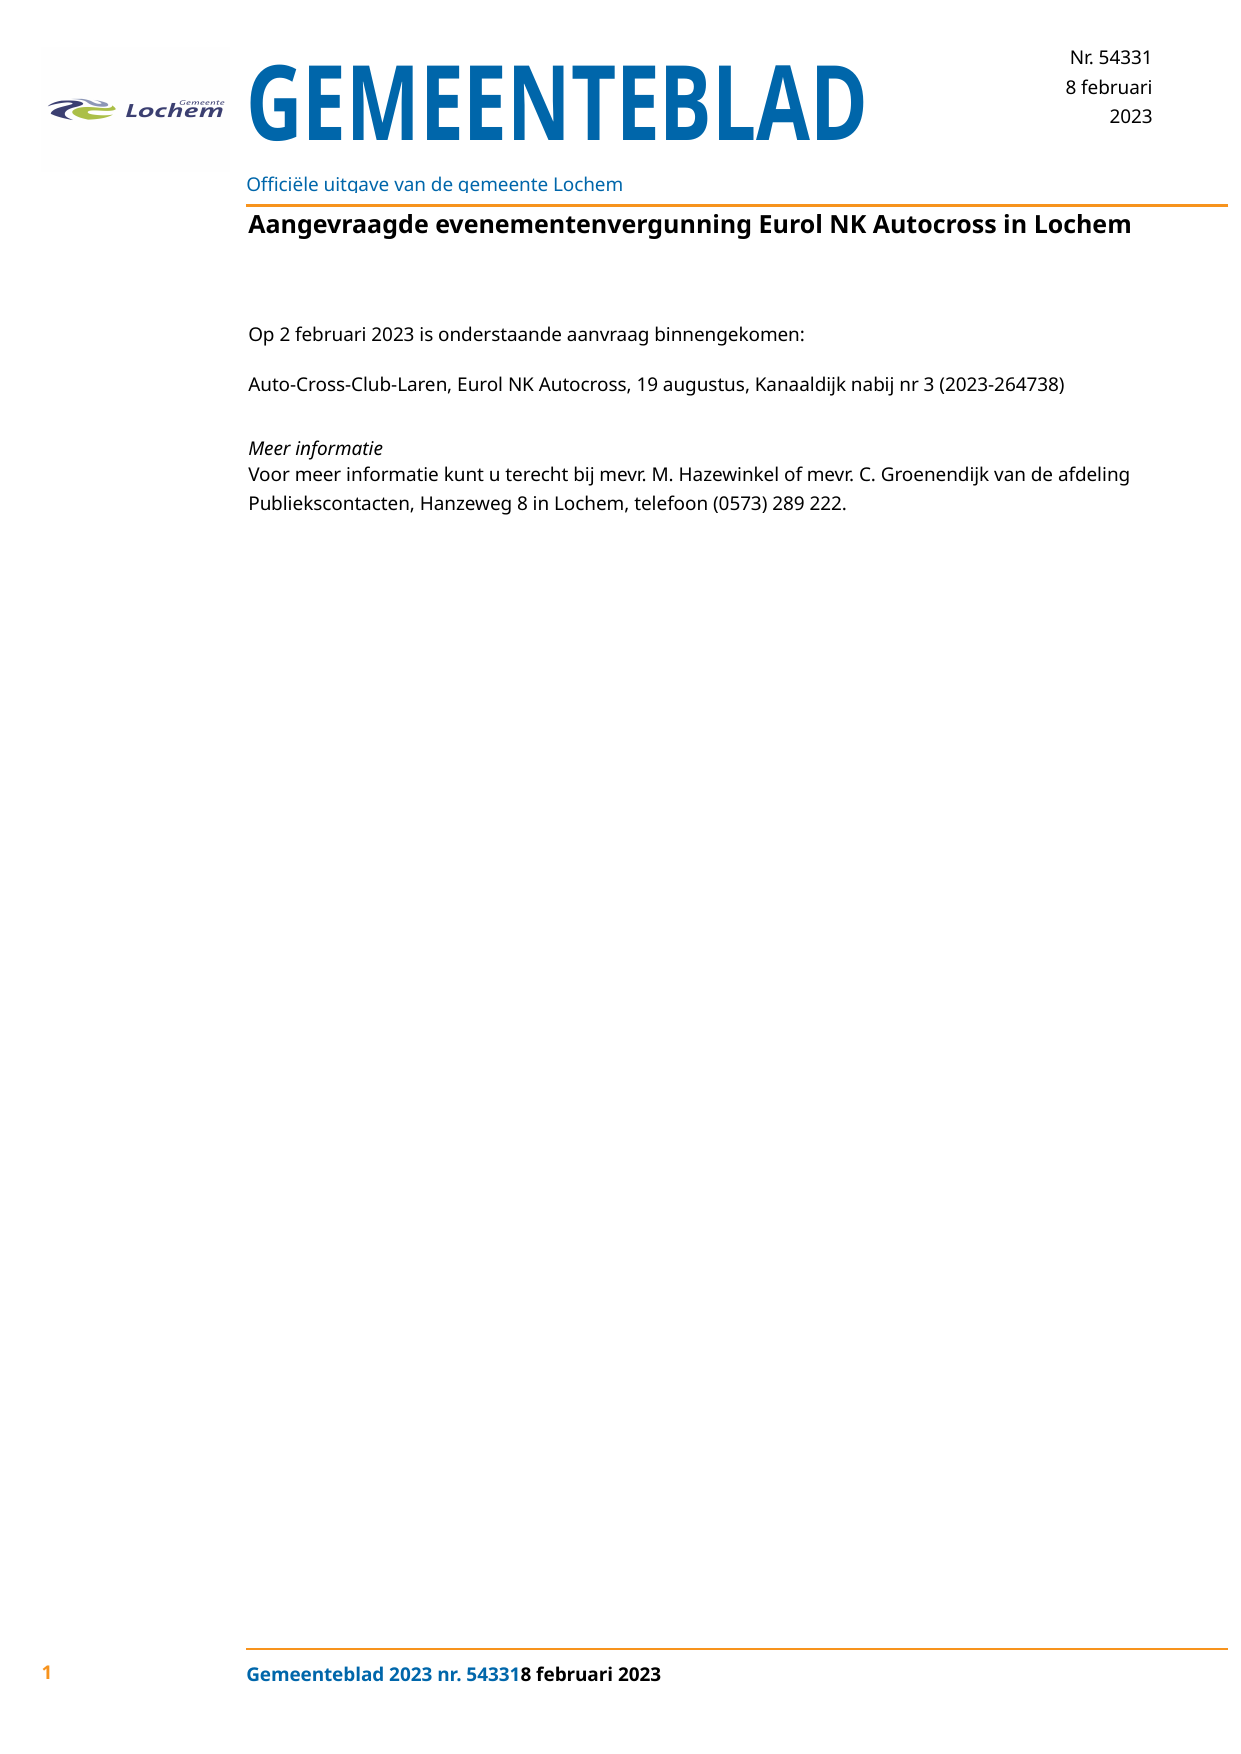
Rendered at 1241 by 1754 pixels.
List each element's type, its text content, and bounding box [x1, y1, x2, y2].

text Meer informatie [248, 435, 1152, 461]
picture [41, 47, 231, 172]
text Aangevraagde evenementenvergunning Eurol NK Autocross in Lochem [248, 207, 1152, 241]
text Op 2 februari 2023 is onderstaande aanvraag binnengekomen: [248, 321, 1152, 346]
text Auto-Cross-Club-Laren, Eurol NK Autocross, 19 augustus, Kanaaldijk nabij nr 3 (2023-264738) [248, 371, 1152, 397]
text Voor meer informatie kunt u terecht bij mevr. M. Hazewinkel of mevr. C. Groenendijk van de afdeling Publiekscontacten, Hanzeweg 8 in Lochem, telefoon (0573) 289 222. [248, 461, 1152, 516]
